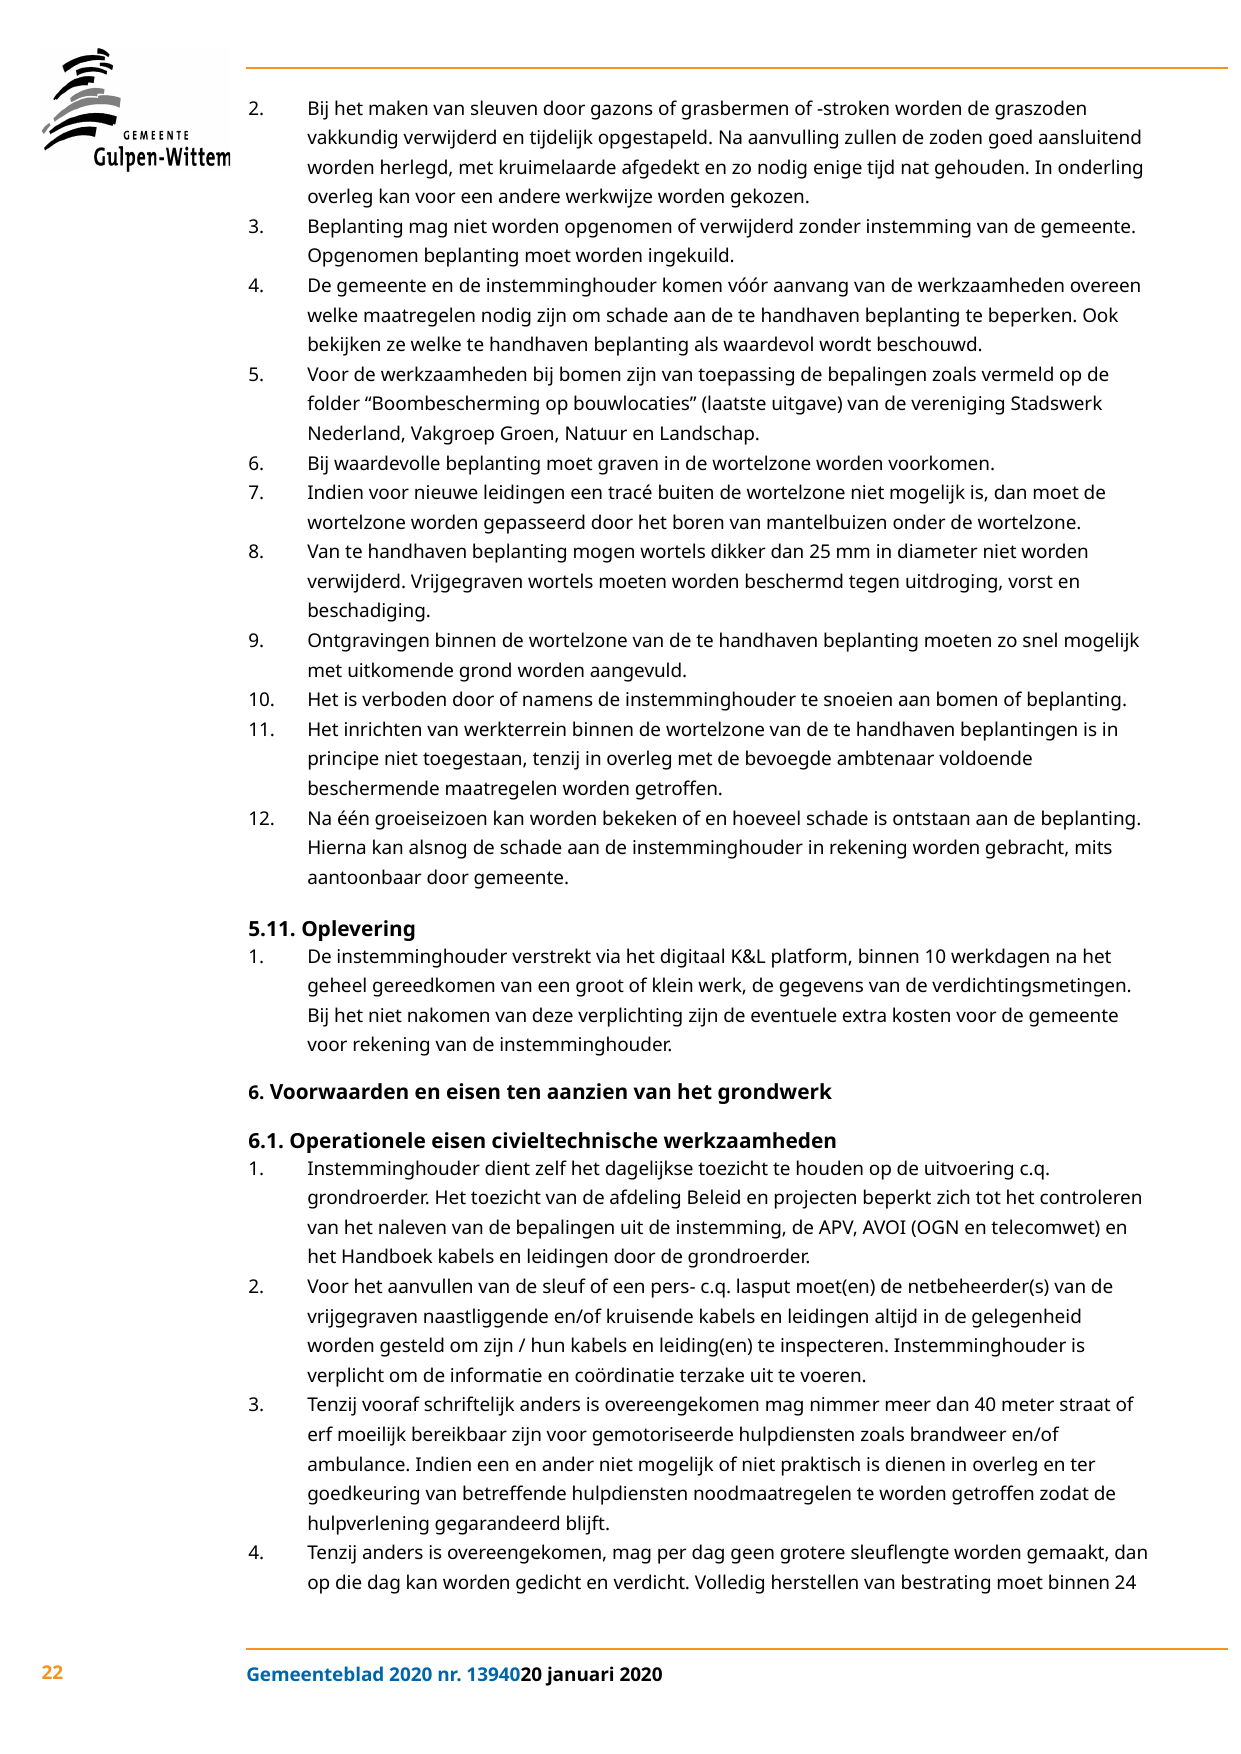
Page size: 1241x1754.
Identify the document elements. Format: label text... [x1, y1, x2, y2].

list Bij waardevolle beplanting moet graven in de wortelzone worden voorkomen. [248, 450, 1152, 476]
text 6.1. Operationele eisen civieltechnische werkzaamheden [248, 1126, 1152, 1155]
list Bij het niet nakomen van deze verplichting zijn de eventuele extra kosten voor de gemeente voor rekening van de instemminghouder. [248, 1002, 1152, 1057]
list De instemminghouder verstrekt via het digitaal K&L platform, binnen 10 werkdagen na het geheel gereedkomen van een groot of klein werk, de gegevens van de verdichtingsmetingen. [248, 943, 1152, 998]
text 5.11. Oplevering [248, 914, 1152, 943]
list Instemminghouder dient zelf het dagelijkse toezicht te houden op de uitvoering c.q. grondroerder. Het toezicht van de afdeling Beleid en projecten beperkt zich tot het controleren van het naleven van de bepalingen uit de instemming, de APV, AVOI (OGN en telecomwet) en het Handboek kabels en leidingen door de grondroerder. [248, 1155, 1152, 1269]
list De gemeente en de instemminghouder komen vóór aanvang van de werkzaamheden overeen welke maatregelen nodig zijn om schade aan de te handhaven beplanting te beperken. Ook bekijken ze welke te handhaven beplanting als waardevol wordt beschouwd. [248, 272, 1152, 357]
text 6. Voorwaarden en eisen ten aanzien van het grondwerk [248, 1077, 1152, 1106]
list Tenzij anders is overeengekomen, mag per dag geen grotere sleuflengte worden gemaakt, dan op die dag kan worden gedicht en verdicht. Volledig herstellen van bestrating moet binnen 24 [248, 1539, 1152, 1595]
list Ontgravingen binnen de wortelzone van de te handhaven beplanting moeten zo snel mogelijk met uitkomende grond worden aangevuld. [248, 627, 1152, 683]
list Tenzij vooraf schriftelijk anders is overeengekomen mag nimmer meer dan 40 meter straat of erf moeilijk bereikbaar zijn voor gemotoriseerde hulpdiensten zoals brandweer en/of ambulance. Indien een en ander niet mogelijk of niet praktisch is dienen in overleg en ter goedkeuring van betreffende hulpdiensten noodmaatregelen te worden getroffen zodat de hulpverlening gegarandeerd blijft. [248, 1392, 1152, 1536]
list Na één groeiseizoen kan worden bekeken of en hoeveel schade is ontstaan aan de beplanting. Hierna kan alsnog de schade aan de instemminghouder in rekening worden gebracht, mits aantoonbaar door gemeente. [248, 805, 1152, 890]
picture [41, 47, 231, 172]
list Het is verboden door of namens de instemminghouder te snoeien aan bomen of beplanting. [248, 686, 1152, 712]
list Bij het maken van sleuven door gazons of grasbermen of -stroken worden de graszoden vakkundig verwijderd en tijdelijk opgestapeld. Na aanvulling zullen de zoden goed aansluitend worden herlegd, met kruimelaarde afgedekt en zo nodig enige tijd nat gehouden. In onderling overleg kan voor een andere werkwijze worden gekozen. [248, 95, 1152, 209]
list Het inrichten van werkterrein binnen de wortelzone van de te handhaven beplantingen is in principe niet toegestaan, tenzij in overleg met de bevoegde ambtenaar voldoende beschermende maatregelen worden getroffen. [248, 716, 1152, 801]
list Van te handhaven beplanting mogen wortels dikker dan 25 mm in diameter niet worden verwijderd. Vrijgegraven wortels moeten worden beschermd tegen uitdroging, vorst en beschadiging. [248, 538, 1152, 623]
list Voor de werkzaamheden bij bomen zijn van toepassing de bepalingen zoals vermeld op de folder “Boombescherming op bouwlocaties” (laatste uitgave) van de vereniging Stadswerk Nederland, Vakgroep Groen, Natuur en Landschap. [248, 361, 1152, 446]
list Beplanting mag niet worden opgenomen of verwijderd zonder instemming van de gemeente. Opgenomen beplanting moet worden ingekuild. [248, 213, 1152, 268]
list Indien voor nieuwe leidingen een tracé buiten de wortelzone niet mogelijk is, dan moet de wortelzone worden gepasseerd door het boren van mantelbuizen onder de wortelzone. [248, 479, 1152, 535]
list Voor het aanvullen van de sleuf of een pers- c.q. lasput moet(en) de netbeheerder(s) van de vrijgegraven naastliggende en/of kruisende kabels en leidingen altijd in de gelegenheid worden gesteld om zijn / hun kabels en leiding(en) te inspecteren. Instemminghouder is verplicht om de informatie en coördinatie terzake uit te voeren. [248, 1273, 1152, 1388]
